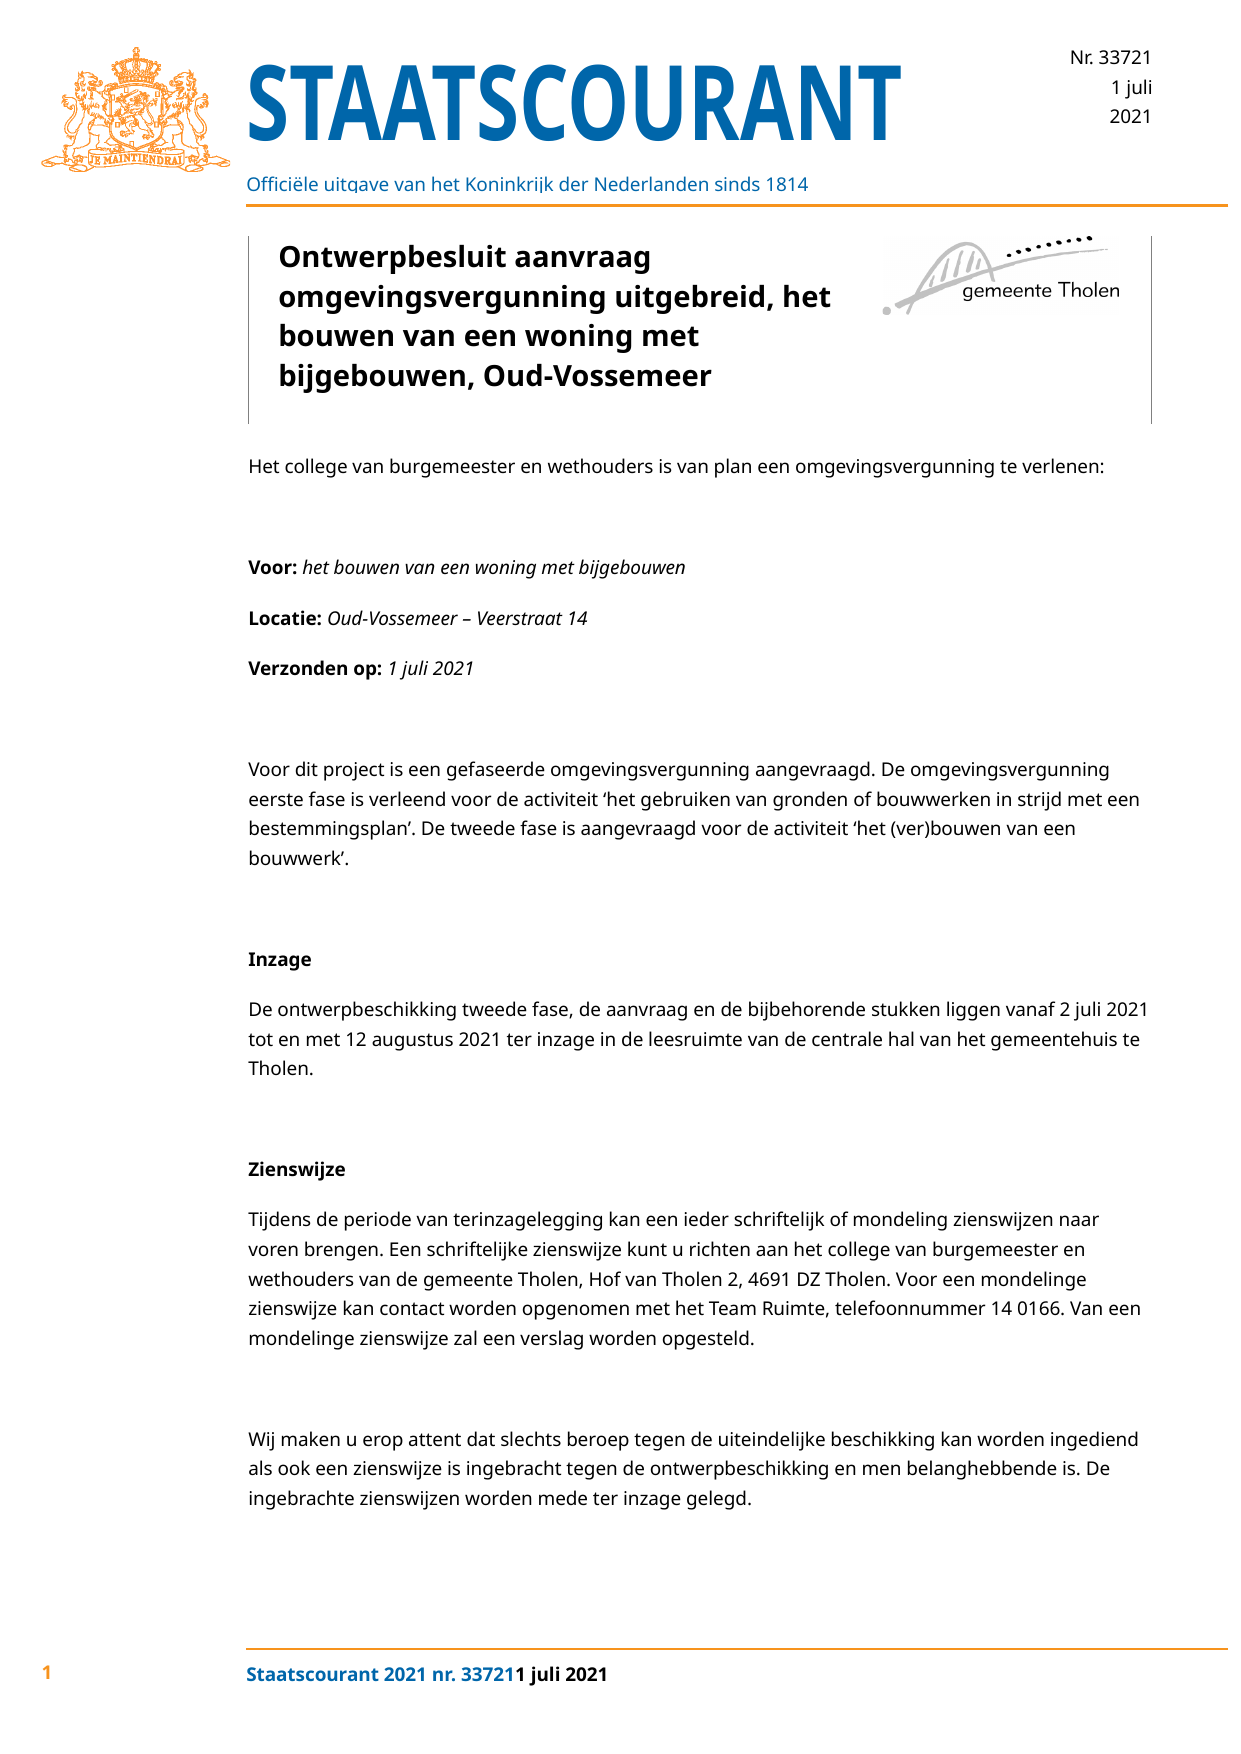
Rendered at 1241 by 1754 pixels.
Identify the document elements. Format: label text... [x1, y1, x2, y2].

text Tijdens de periode van terinzagelegging kan een ieder schriftelijk of mondeling zienswijzen naar voren brengen. Een schriftelijke zienswijze kunt u richten aan het college van burgemeester en wethouders van de gemeente Tholen, Hof van Tholen 2, 4691 DZ Tholen. Voor een mondelinge zienswijze kan contact worden opgenomen met het Team Ruimte, telefoonnummer 14 0166. Van een mondelinge zienswijze zal een verslag worden opgesteld. [248, 1207, 1152, 1351]
text Zienswijze [248, 1156, 1152, 1182]
text Wij maken u erop attent dat slechts beroep tegen de uiteindelijke beschikking kan worden ingediend als ook een zienswijze is ingebracht tegen de ontwerpbeschikking en men belanghebbende is. De ingebrachte zienswijzen worden mede ter inzage gelegd. [248, 1426, 1152, 1511]
text Inzage [248, 946, 1152, 971]
text Het college van burgemeester en wethouders is van plan een omgevingsvergunning te verlenen: [248, 454, 1152, 479]
table_header Ontwerpbesluit aanvraag omgevingsvergunning uitgebreid, het bouwen van een woning met bijgebouwen, Oud-Vossemeer [249, 236, 850, 424]
text Locatie: Oud-Vossemeer – Veerstraat 14 [248, 605, 1152, 631]
text Voor: het bouwen van een woning met bijgebouwen [248, 554, 1152, 580]
text Voor dit project is een gefaseerde omgevingsvergunning aangevraagd. De omgevingsvergunning eerste fase is verleend voor de activiteit ‘het gebruiken van gronden of bouwwerken in strijd met een bestemmingsplan’. De tweede fase is aangevraagd voor de activiteit ‘het (ver)bouwen van een bouwwerk’. [248, 756, 1152, 871]
table_header [850, 236, 1151, 424]
picture [41, 47, 231, 172]
picture [882, 236, 1119, 315]
text Verzonden op: 1 juli 2021 [248, 655, 1152, 681]
text De ontwerpbeschikking tweede fase, de aanvraag en de bijbehorende stukken liggen vanaf 2 juli 2021 tot en met 12 augustus 2021 ter inzage in de leesruimte van de centrale hal van het gemeentehuis te Tholen. [248, 996, 1152, 1081]
